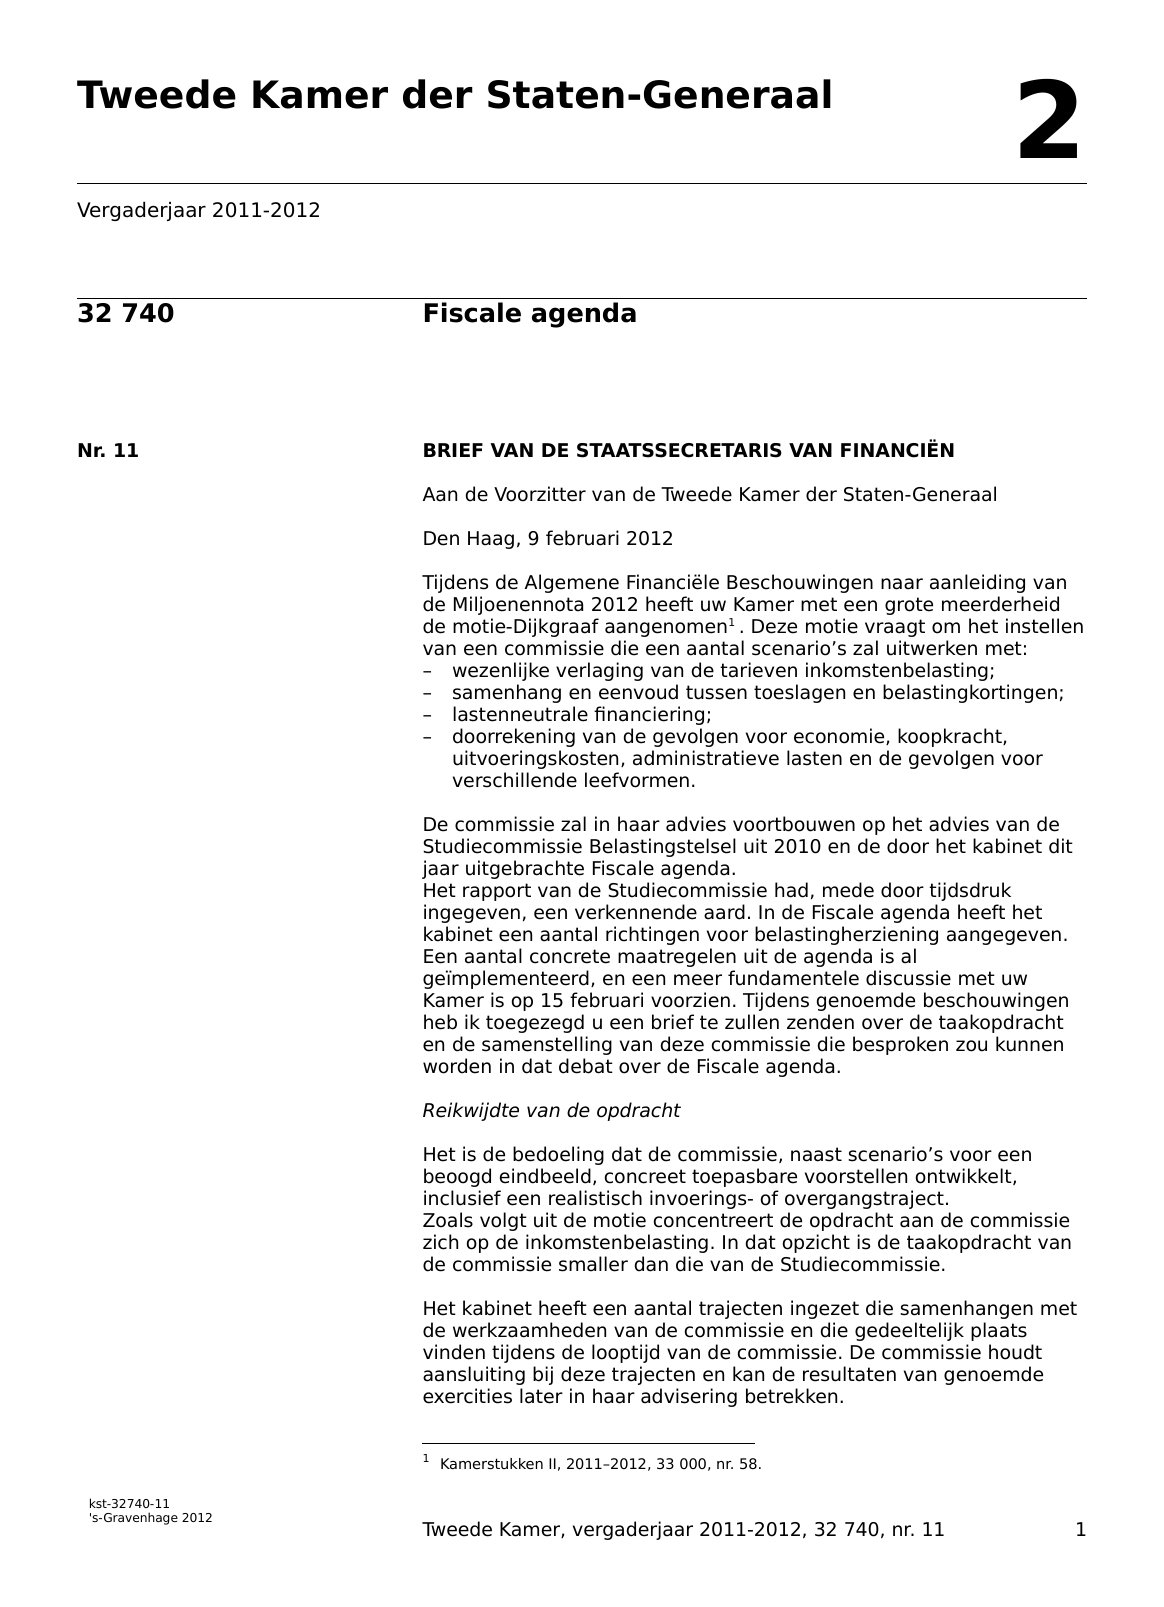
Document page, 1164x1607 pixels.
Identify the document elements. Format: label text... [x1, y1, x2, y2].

subtitle 32 740 Fiscale agenda [77, 299, 1087, 329]
table_cell Vergaderjaar 2011-2012 [77, 184, 1087, 298]
text Het is de bedoeling dat de commissie, naast scenario’s voor een beoogd eindbeeld, concreet toepasbare voorstellen ontwikkelt, inclusief een realistisch invoerings- of overgangstraject. [422, 1144, 1087, 1210]
text De commissie zal in haar advies voortbouwen op het advies van de Studiecommissie Belastingstelsel uit 2010 en de door het kabinet dit jaar uitgebrachte Fiscale agenda. [422, 814, 1087, 880]
subtitle Reikwijdte van de opdracht [422, 1100, 1087, 1122]
text 's-Gravenhage 2012 [88, 1511, 323, 1525]
subtitle Nr. 11 BRIEF VAN DE STAATSSECRETARIS VAN FINANCIËN [77, 440, 1087, 462]
text – doorrekening van de gevolgen voor economie, koopkracht, uitvoeringskosten, administratieve lasten en de gevolgen voor verschillende leefvormen. [422, 726, 1087, 792]
text Tijdens de Algemene Financiële Beschouwingen naar aanleiding van de Miljoenennota 2012 heeft uw Kamer met een grote meerderheid de motie-Dijkgraaf aangenomen. Deze motie vraagt om het instellen van een commissie die een aantal scenario’s zal uitwerken met: [422, 572, 1087, 660]
text – wezenlijke verlaging van de tarieven inkomstenbelasting; [422, 660, 1087, 682]
text Het kabinet heeft een aantal trajecten ingezet die samenhangen met de werkzaamheden van de commissie en die gedeeltelijk plaats vinden tijdens de looptijd van de commissie. De commissie houdt aansluiting bij deze trajecten en kan de resultaten van genoemde exercities later in haar advisering betrekken. [422, 1298, 1087, 1408]
text Aan de Voorzitter van de Tweede Kamer der Staten-Generaal [422, 484, 1087, 506]
text Kamerstukken II, 2011–2012, 33 000, nr. 58. [422, 1452, 1087, 1474]
text Zoals volgt uit de motie concentreert de opdracht aan de commissie zich op de inkomstenbelasting. In dat opzicht is de taakopdracht van de commissie smaller dan die van de Studiecommissie. [422, 1210, 1087, 1276]
text – samenhang en eenvoud tussen toeslagen en belastingkortingen; [422, 682, 1087, 704]
table_header Tweede Kamer der Staten-Generaal [77, 59, 886, 183]
text Den Haag, 9 februari 2012 [422, 528, 1087, 550]
table_header 2 [886, 59, 1087, 183]
text kst-32740-11 [88, 1497, 323, 1511]
text – lastenneutrale financiering; [422, 704, 1087, 726]
text Het rapport van de Studiecommissie had, mede door tijdsdruk ingegeven, een verkennende aard. In de Fiscale agenda heeft het kabinet een aantal richtingen voor belastingherziening aangegeven. Een aantal concrete maatregelen uit de agenda is al geïmplementeerd, en een meer fundamentele discussie met uw Kamer is op 15 februari voorzien. Tijdens genoemde beschouwingen heb ik toegezegd u een brief te zullen zenden over de taakopdracht en de samenstelling van deze commissie die besproken zou kunnen worden in dat debat over de Fiscale agenda. [422, 880, 1087, 1078]
